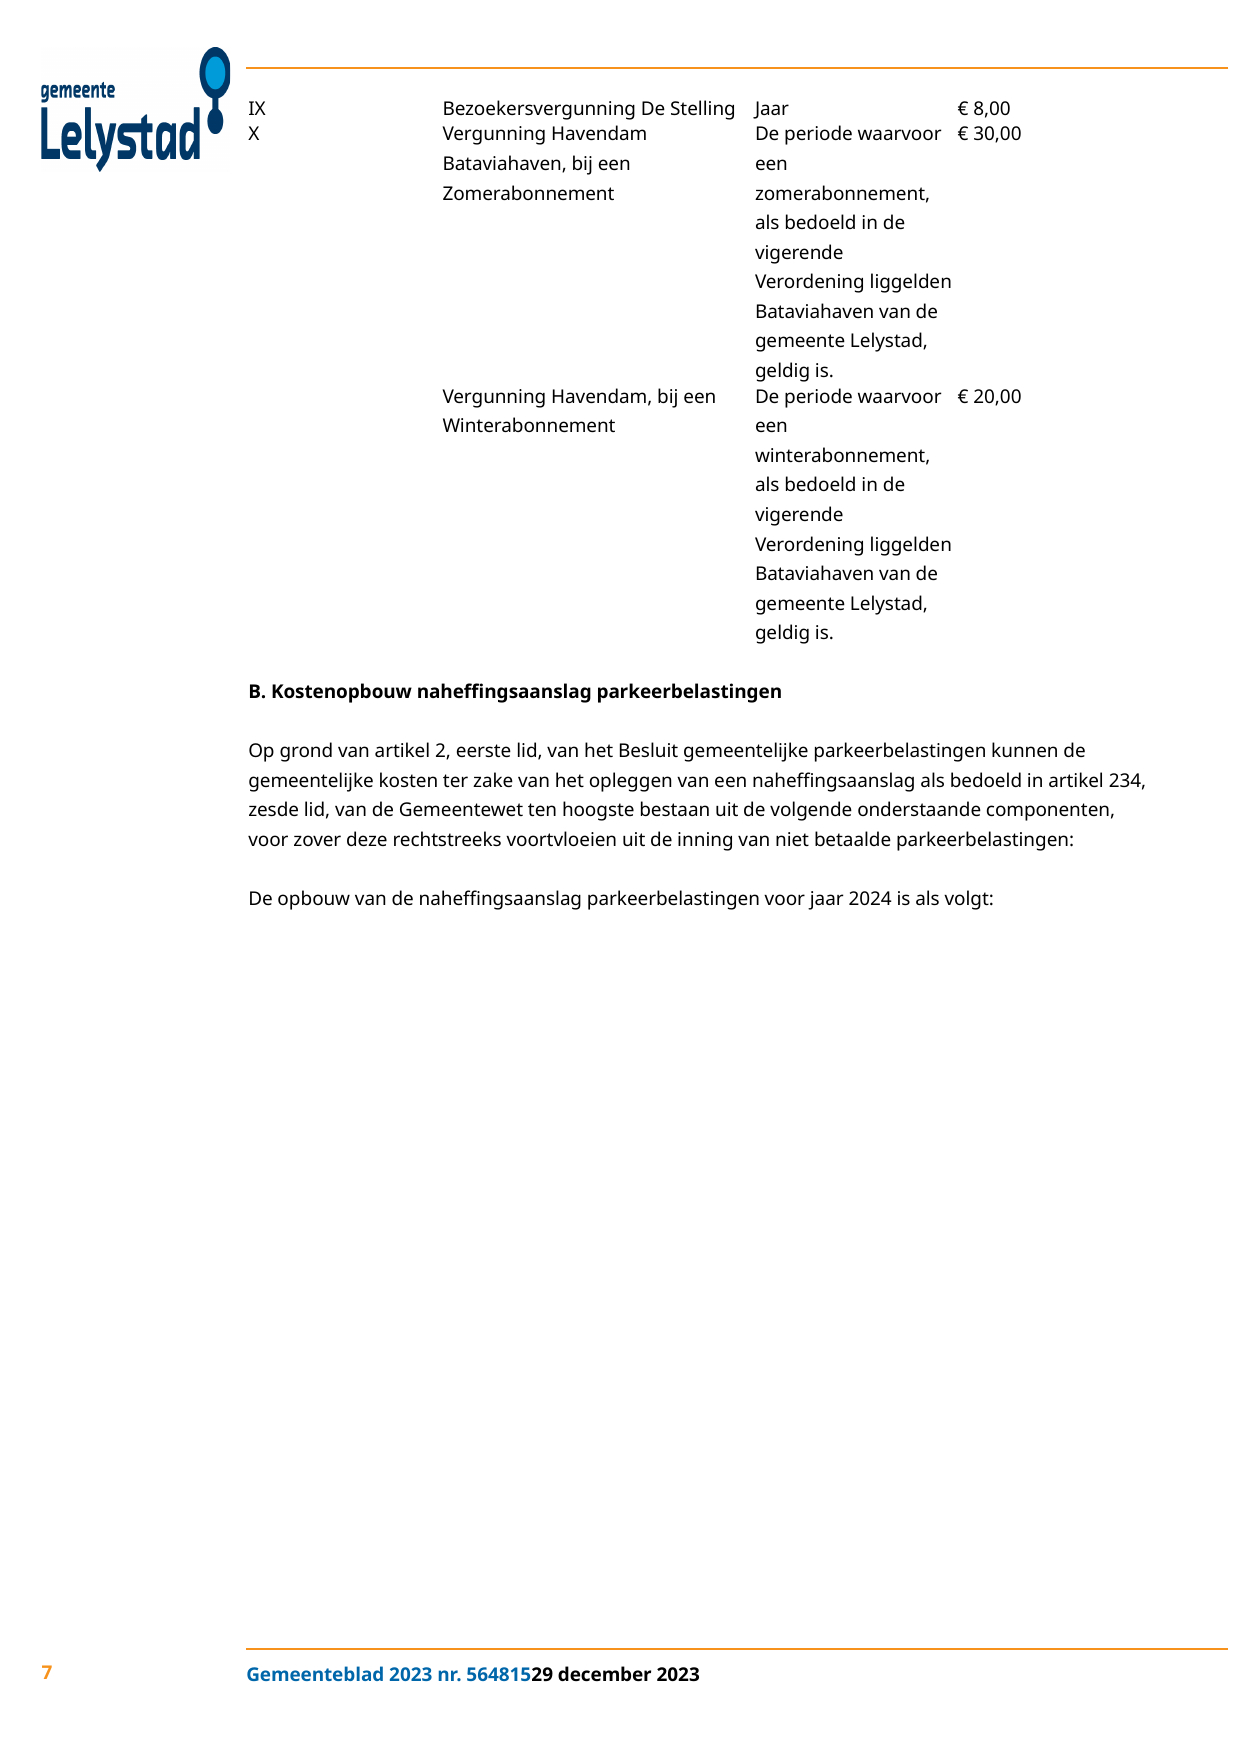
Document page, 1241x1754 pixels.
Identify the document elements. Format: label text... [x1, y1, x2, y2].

table_cell IX [248, 95, 442, 121]
table_cell Jaar [755, 95, 957, 121]
text De opbouw van de naheffingsaanslag parkeerbelastingen voor jaar 2024 is als volgt: [248, 885, 1152, 911]
table_cell Vergunning Havendam Bataviahaven, bij een Zomerabonnement [442, 121, 755, 383]
picture [41, 47, 231, 172]
table_cell X [248, 121, 442, 645]
table_cell € 20,00 [958, 383, 1152, 645]
table_cell De periode waarvoor een zomerabonnement, als bedoeld in de vigerende Verordening liggelden Bataviahaven van de gemeente Lelystad, geldig is. [755, 121, 957, 383]
table_cell € 30,00 [958, 121, 1152, 383]
text Op grond van artikel 2, eerste lid, van het Besluit gemeentelijke parkeerbelastingen kunnen de gemeentelijke kosten ter zake van het opleggen van een naheffingsaanslag als bedoeld in artikel 234, zesde lid, van de Gemeentewet ten hoogste bestaan uit de volgende onderstaande componenten, voor zover deze rechtstreeks voortvloeien uit de inning van niet betaalde parkeerbelastingen: [248, 737, 1152, 852]
table_cell € 8,00 [958, 95, 1152, 121]
table_cell Vergunning Havendam, bij een Winterabonnement [442, 383, 755, 645]
text B. Kostenopbouw naheffingsaanslag parkeerbelastingen [248, 678, 1152, 704]
table_cell De periode waarvoor een winterabonnement, als bedoeld in de vigerende Verordening liggelden Bataviahaven van de gemeente Lelystad, geldig is. [755, 383, 957, 645]
table_cell Bezoekersvergunning De Stelling [442, 95, 755, 121]
